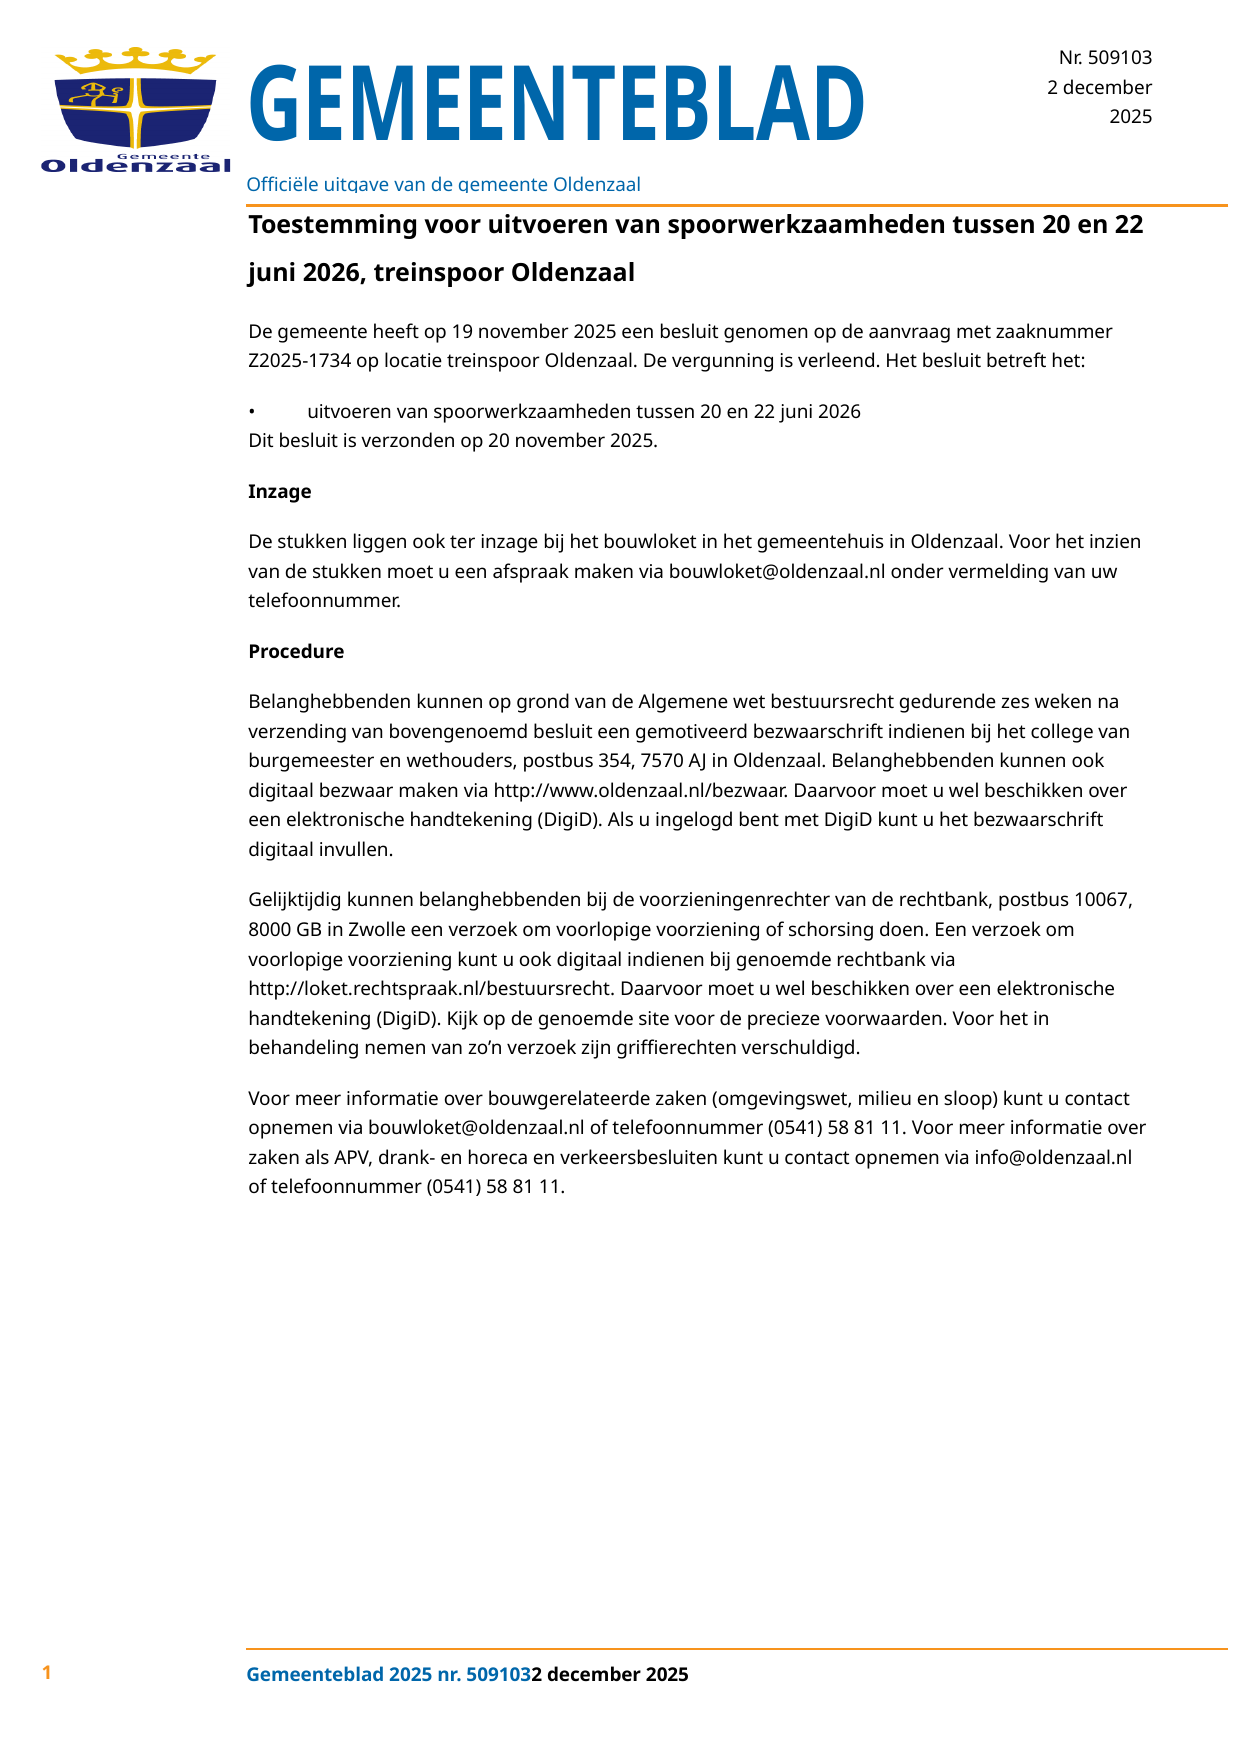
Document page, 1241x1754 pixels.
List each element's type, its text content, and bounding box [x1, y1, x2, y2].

text Toestemming voor uitvoeren van spoorwerkzaamheden tussen 20 en 22 juni 2026, treinspoor Oldenzaal [248, 207, 1152, 288]
text De stukken liggen ook ter inzage bij het bouwloket in het gemeentehuis in Oldenzaal. Voor het inzien van de stukken moet u een afspraak maken via bouwloket@oldenzaal.nl onder vermelding van uw telefoonnummer. [248, 528, 1152, 613]
text Procedure [248, 638, 1152, 664]
text Gelijktijdig kunnen belanghebbenden bij de voorzieningenrechter van de rechtbank, postbus 10067, 8000 GB in Zwolle een verzoek om voorlopige voorziening of schorsing doen. Een verzoek om voorlopige voorziening kunt u ook digitaal indienen bij genoemde rechtbank via http://loket.rechtspraak.nl/bestuursrecht. Daarvoor moet u wel beschikken over een elektronische handtekening (DigiD). Kijk op de genoemde site voor de precieze voorwaarden. Voor het in behandeling nemen van zo’n verzoek zijn griffierechten verschuldigd. [248, 887, 1152, 1060]
list uitvoeren van spoorwerkzaamheden tussen 20 en 22 juni 2026 [248, 398, 1152, 424]
text Inzage [248, 478, 1152, 504]
text De gemeente heeft op 19 november 2025 een besluit genomen op de aanvraag met zaaknummer Z2025-1734 op locatie treinspoor Oldenzaal. De vergunning is verleend. Het besluit betreft het: [248, 318, 1152, 373]
text Belanghebbenden kunnen op grond van de Algemene wet bestuursrecht gedurende zes weken na verzending van bovengenoemd besluit een gemotiveerd bezwaarschrift indienen bij het college van burgemeester en wethouders, postbus 354, 7570 AJ in Oldenzaal. Belanghebbenden kunnen ook digitaal bezwaar maken via http://www.oldenzaal.nl/bezwaar. Daarvoor moet u wel beschikken over een elektronische handtekening (DigiD). Als u ingelogd bent met DigiD kunt u het bezwaarschrift digitaal invullen. [248, 688, 1152, 862]
picture [41, 47, 231, 172]
text Voor meer informatie over bouwgerelateerde zaken (omgevingswet, milieu en sloop) kunt u contact opnemen via bouwloket@oldenzaal.nl of telefoonnummer (0541) 58 81 11. Voor meer informatie over zaken als APV, drank- en horeca en verkeersbesluiten kunt u contact opnemen via info@oldenzaal.nl of telefoonnummer (0541) 58 81 11. [248, 1085, 1152, 1199]
text Dit besluit is verzonden op 20 november 2025. [248, 427, 1152, 453]
